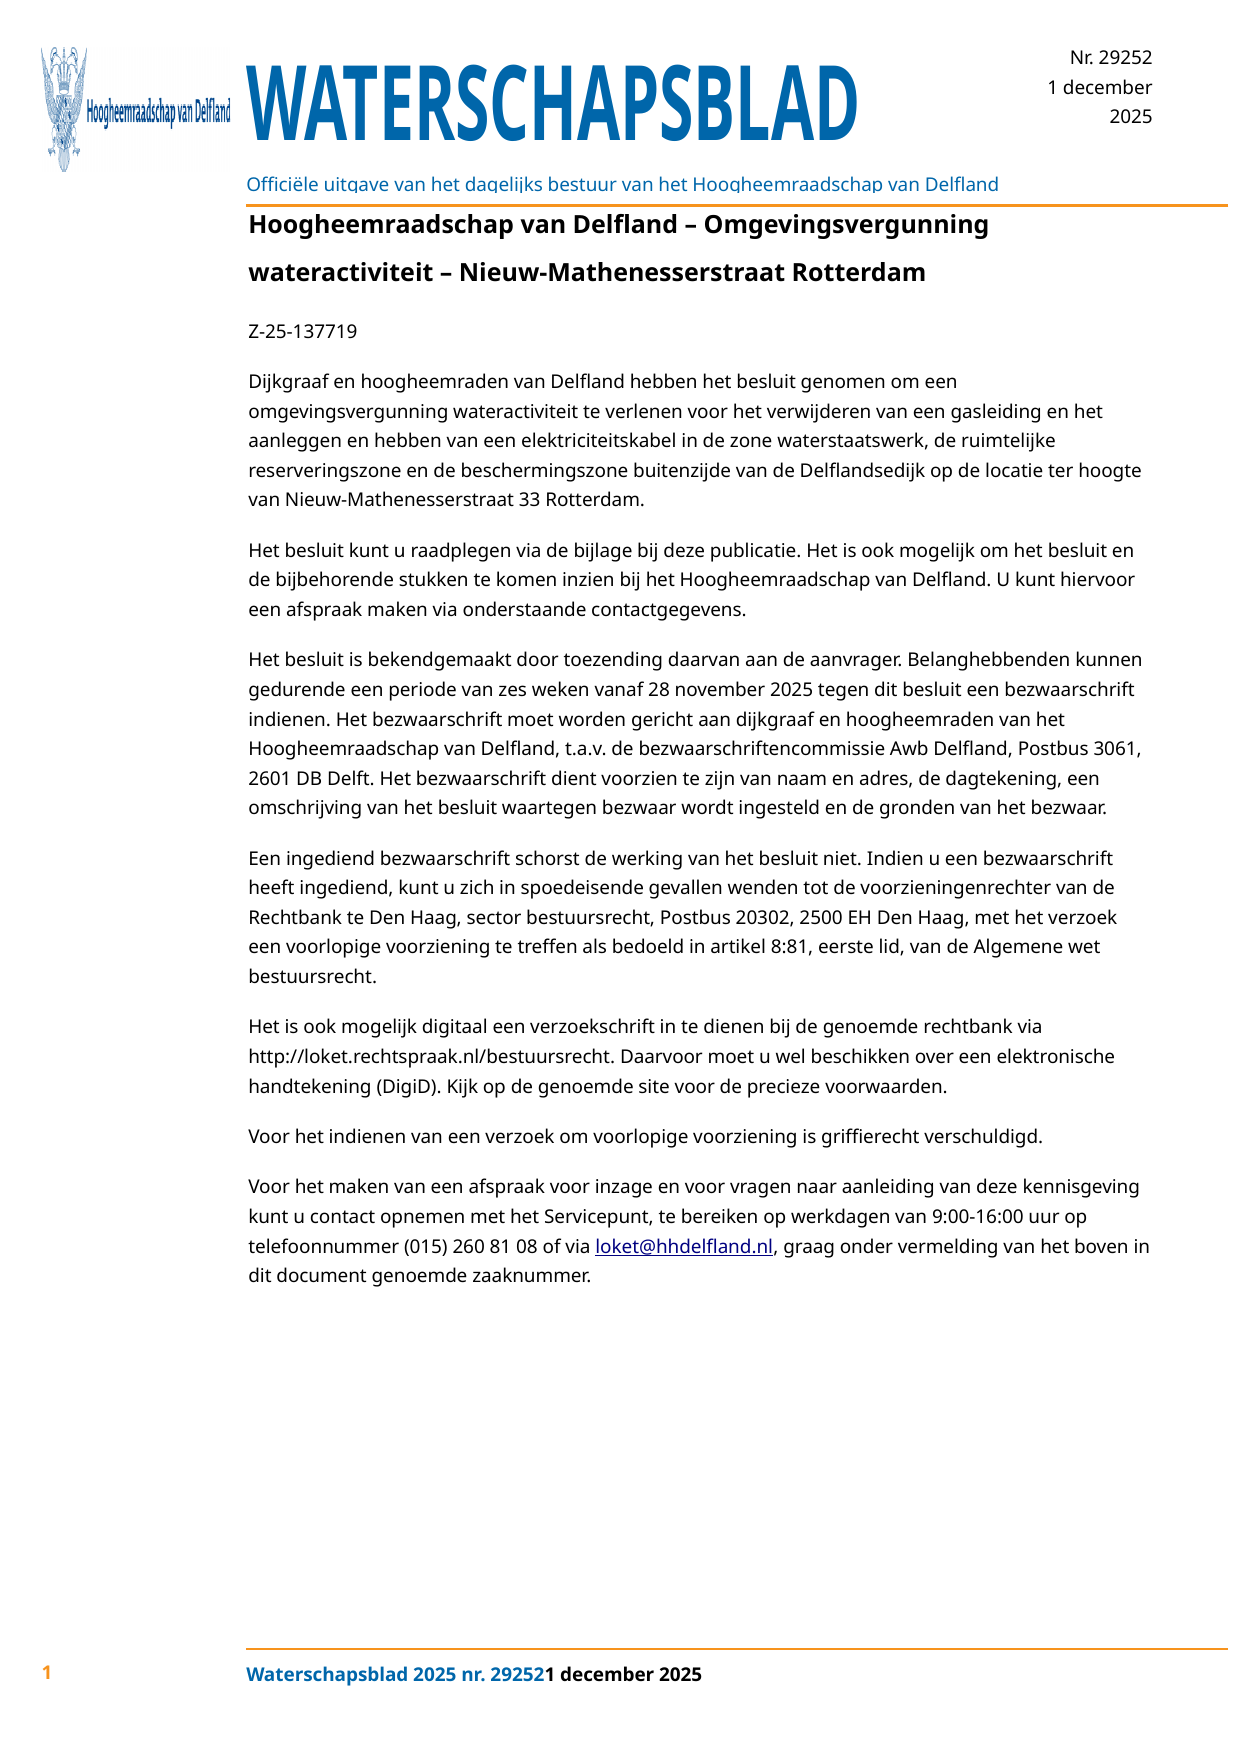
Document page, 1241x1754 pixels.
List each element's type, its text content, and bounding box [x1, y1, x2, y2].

text Hoogheemraadschap van Delfland – Omgevingsvergunning wateractiviteit – Nieuw-Mathenesserstraat Rotterdam [248, 207, 1152, 288]
text Voor het indienen van een verzoek om voorlopige voorziening is griffierecht verschuldigd. [248, 1123, 1152, 1149]
text Z-25-137719 [248, 318, 1152, 344]
text Dijkgraaf en hoogheemraden van Delfland hebben het besluit genomen om een omgevingsvergunning wateractiviteit te verlenen voor het verwijderen van een gasleiding en het aanleggen en hebben van een elektriciteitskabel in de zone waterstaatswerk, de ruimtelijke reserveringszone en de beschermingszone buitenzijde van de Delflandsedijk op de locatie ter hoogte van Nieuw-Mathenesserstraat 33 Rotterdam. [248, 368, 1152, 512]
picture [41, 47, 231, 172]
text Het is ook mogelijk digitaal een verzoekschrift in te dienen bij de genoemde rechtbank via http://loket.rechtspraak.nl/bestuursrecht. Daarvoor moet u wel beschikken over een elektronische handtekening (DigiD). Kijk op de genoemde site voor de precieze voorwaarden. [248, 1014, 1152, 1099]
text Het besluit is bekendgemaakt door toezending daarvan aan de aanvrager. Belanghebbenden kunnen gedurende een periode van zes weken vanaf 28 november 2025 tegen dit besluit een bezwaarschrift indienen. Het bezwaarschrift moet worden gericht aan dijkgraaf en hoogheemraden van het Hoogheemraadschap van Delfland, t.a.v. de bezwaarschriftencommissie Awb Delfland, Postbus 3061, 2601 DB Delft. Het bezwaarschrift dient voorzien te zijn van naam en adres, de dagtekening, een omschrijving van het besluit waartegen bezwaar wordt ingesteld en de gronden van het bezwaar. [248, 647, 1152, 820]
text Voor het maken van een afspraak voor inzage en voor vragen naar aanleiding van deze kennisgeving kunt u contact opnemen met het Servicepunt, te bereiken op werkdagen van 9:00-16:00 uur op telefoonnummer (015) 260 81 08 of via loket@hhdelfland.nl, graag onder vermelding van het boven in dit document genoemde zaaknummer. [248, 1174, 1152, 1288]
text Een ingediend bezwaarschrift schorst de werking van het besluit niet. Indien u een bezwaarschrift heeft ingediend, kunt u zich in spoedeisende gevallen wenden tot de voorzieningenrechter van de Rechtbank te Den Haag, sector bestuursrecht, Postbus 20302, 2500 EH Den Haag, met het verzoek een voorlopige voorziening te treffen als bedoeld in artikel 8:81, eerste lid, van de Algemene wet bestuursrecht. [248, 845, 1152, 989]
text Het besluit kunt u raadplegen via de bijlage bij deze publicatie. Het is ook mogelijk om het besluit en de bijbehorende stukken te komen inzien bij het Hoogheemraadschap van Delfland. U kunt hiervoor een afspraak maken via onderstaande contactgegevens. [248, 537, 1152, 622]
